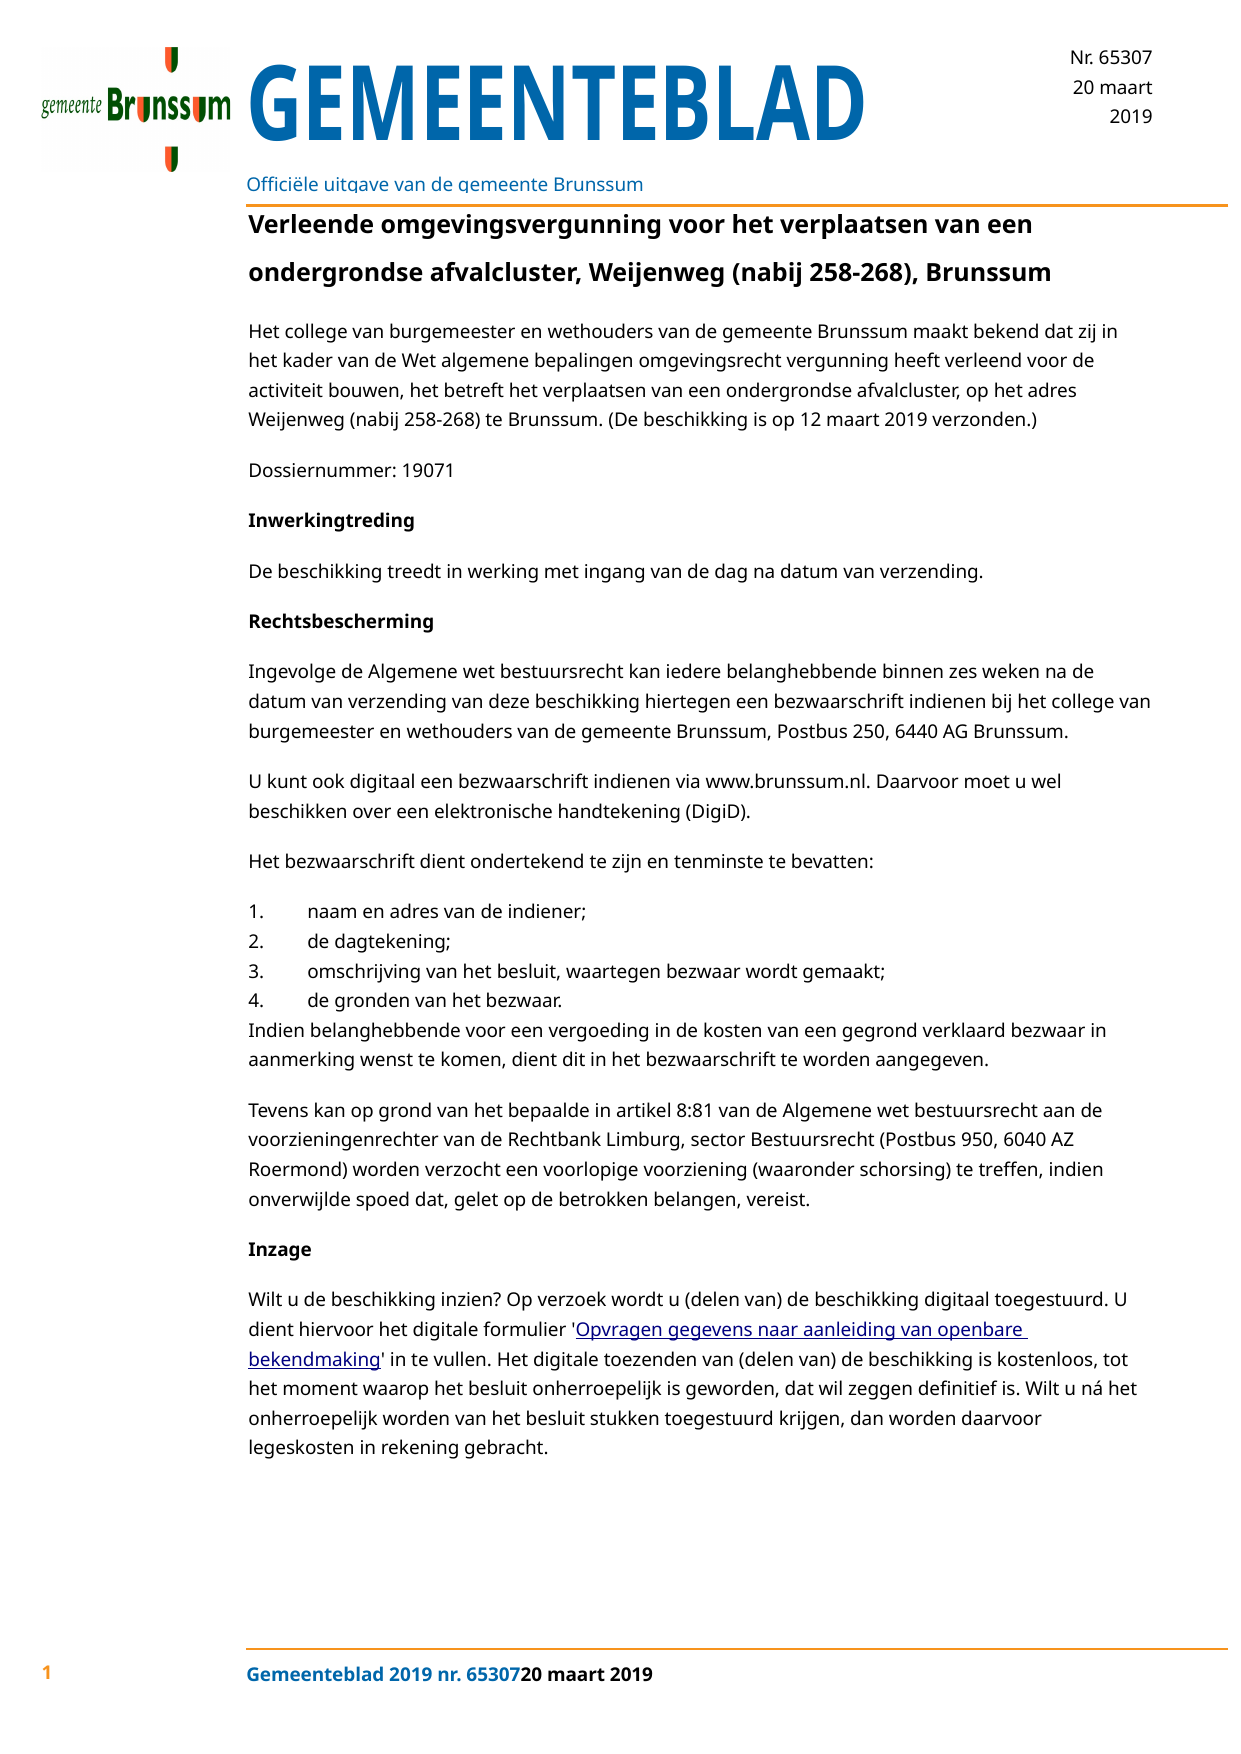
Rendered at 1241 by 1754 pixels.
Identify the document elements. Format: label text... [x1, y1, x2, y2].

text Inwerkingtreding [248, 507, 1152, 533]
text Indien belanghebbende voor een vergoeding in de kosten van een gegrond verklaard bezwaar in aanmerking wenst te komen, dient dit in het bezwaarschrift te worden aangegeven. [248, 1017, 1152, 1072]
text Verleende omgevingsvergunning voor het verplaatsen van een ondergrondse afvalcluster, Weijenweg (nabij 258-268), Brunssum [248, 207, 1152, 288]
list de gronden van het bezwaar. [248, 987, 1152, 1013]
list naam en adres van de indiener; [248, 899, 1152, 924]
text Ingevolge de Algemene wet bestuursrecht kan iedere belanghebbende binnen zes weken na de datum van verzending van deze beschikking hiertegen een bezwaarschrift indienen bij het college van burgemeester en wethouders van de gemeente Brunssum, Postbus 250, 6440 AG Brunssum. [248, 659, 1152, 744]
text Tevens kan op grond van het bepaalde in artikel 8:81 van de Algemene wet bestuursrecht aan de voorzieningenrechter van de Rechtbank Limburg, sector Bestuursrecht (Postbus 950, 6040 AZ Roermond) worden verzocht een voorlopige voorziening (waaronder schorsing) te treffen, indien onverwijlde spoed dat, gelet op de betrokken belangen, vereist. [248, 1097, 1152, 1212]
text Inzage [248, 1236, 1152, 1262]
picture [41, 47, 231, 172]
text Rechtsbescherming [248, 608, 1152, 634]
list omschrijving van het besluit, waartegen bezwaar wordt gemaakt; [248, 958, 1152, 984]
text Het college van burgemeester en wethouders van de gemeente Brunssum maakt bekend dat zij in het kader van de Wet algemene bepalingen omgevingsrecht vergunning heeft verleend voor de activiteit bouwen, het betreft het verplaatsen van een ondergrondse afvalcluster, op het adres Weijenweg (nabij 258-268) te Brunssum. (De beschikking is op 12 maart 2019 verzonden.) [248, 318, 1152, 432]
list de dagtekening; [248, 928, 1152, 954]
text Wilt u de beschikking inzien? Op verzoek wordt u (delen van) de beschikking digitaal toegestuurd. U dient hiervoor het digitale formulier 'Opvragen gegevens naar aanleiding van openbare bekendmaking' in te vullen. Het digitale toezenden van (delen van) de beschikking is kostenloos, tot het moment waarop het besluit onherroepelijk is geworden, dat wil zeggen definitief is. Wilt u ná het onherroepelijk worden van het besluit stukken toegestuurd krijgen, dan worden daarvoor legeskosten in rekening gebracht. [248, 1287, 1152, 1460]
text U kunt ook digitaal een bezwaarschrift indienen via www.brunssum.nl. Daarvoor moet u wel beschikken over een elektronische handtekening (DigiD). [248, 768, 1152, 824]
text Het bezwaarschrift dient ondertekend te zijn en tenminste te bevatten: [248, 848, 1152, 874]
text Dossiernummer: 19071 [248, 457, 1152, 483]
text De beschikking treedt in werking met ingang van de dag na datum van verzending. [248, 558, 1152, 584]
